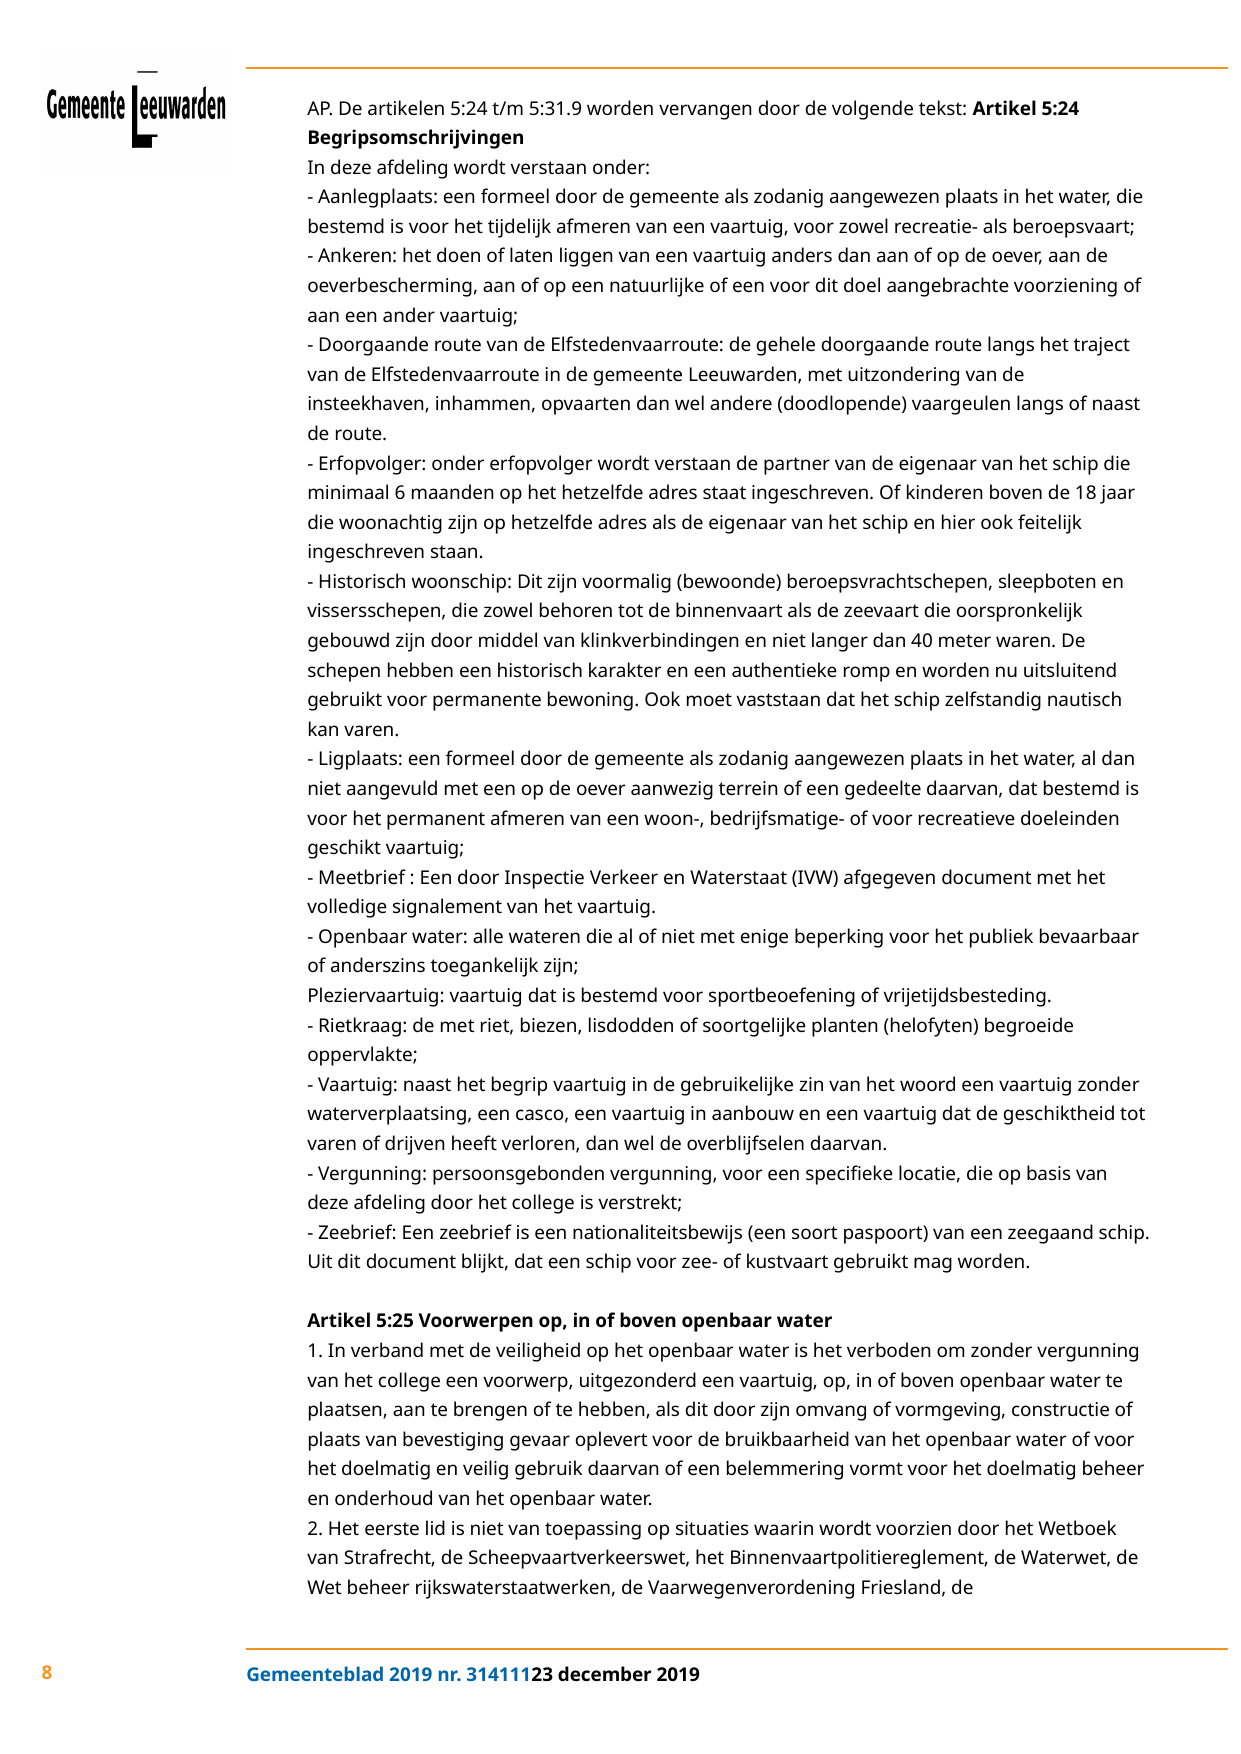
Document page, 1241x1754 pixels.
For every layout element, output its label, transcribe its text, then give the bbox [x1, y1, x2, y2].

list 2. Het eerste lid is niet van toepassing op situaties waarin wordt voorzien door het Wetboek van Strafrecht, de Scheepvaartverkeerswet, het Binnenvaartpolitiereglement, de Waterwet, de Wet beheer rijkswaterstaatwerken, de Vaarwegenverordening Friesland, de [248, 1515, 1152, 1600]
list - Openbaar water: alle wateren die al of niet met enige beperking voor het publiek bevaarbaar of anderszins toegankelijk zijn; [248, 923, 1152, 978]
list 1. In verband met de veiligheid op het openbaar water is het verboden om zonder vergunning van het college een voorwerp, uitgezonderd een vaartuig, op, in of boven openbaar water te plaatsen, aan te brengen of te hebben, als dit door zijn omvang of vormgeving, constructie of plaats van bevestiging gevaar oplevert voor de bruikbaarheid van het openbaar water of voor het doelmatig en veilig gebruik daarvan of een belemmering vormt voor het doelmatig beheer en onderhoud van het openbaar water. [248, 1337, 1152, 1511]
list - Doorgaande route van de Elfstedenvaarroute: de gehele doorgaande route langs het traject van de Elfstedenvaarroute in de gemeente Leeuwarden, met uitzondering van de insteekhaven, inhammen, opvaarten dan wel andere (doodlopende) vaargeulen langs of naast de route. [248, 331, 1152, 446]
list - Rietkraag: de met riet, biezen, lisdodden of soortgelijke planten (helofyten) begroeide oppervlakte; [248, 1012, 1152, 1067]
list - Vergunning: persoonsgebonden vergunning, voor een specifieke locatie, die op basis van deze afdeling door het college is verstrekt; [248, 1160, 1152, 1215]
picture [41, 47, 231, 172]
list AP. De artikelen 5:24 t/m 5:31.9 worden vervangen door de volgende tekst: Artikel 5:24 Begripsomschrijvingen [248, 95, 1152, 150]
list - Aanlegplaats: een formeel door de gemeente als zodanig aangewezen plaats in het water, die bestemd is voor het tijdelijk afmeren van een vaartuig, voor zowel recreatie- als beroepsvaart; [248, 183, 1152, 239]
list - Vaartuig: naast het begrip vaartuig in de gebruikelijke zin van het woord een vaartuig zonder waterverplaatsing, een casco, een vaartuig in aanbouw en een vaartuig dat de geschiktheid tot varen of drijven heeft verloren, dan wel de overblijfselen daarvan. [248, 1071, 1152, 1156]
list - Erfopvolger: onder erfopvolger wordt verstaan de partner van de eigenaar van het schip die minimaal 6 maanden op het hetzelfde adres staat ingeschreven. Of kinderen boven de 18 jaar die woonachtig zijn op hetzelfde adres als de eigenaar van het schip en hier ook feitelijk ingeschreven staan. [248, 450, 1152, 564]
list - Historisch woonschip: Dit zijn voormalig (bewoonde) beroepsvrachtschepen, sleepboten en vissersschepen, die zowel behoren tot de binnenvaart als de zeevaart die oorspronkelijk gebouwd zijn door middel van klinkverbindingen en niet langer dan 40 meter waren. De schepen hebben een historisch karakter en een authentieke romp en worden nu uitsluitend gebruikt voor permanente bewoning. Ook moet vaststaan dat het schip zelfstandig nautisch kan varen. [248, 568, 1152, 742]
list - Meetbrief : Een door Inspectie Verkeer en Waterstaat (IVW) afgegeven document met het volledige signalement van het vaartuig. [248, 864, 1152, 919]
list In deze afdeling wordt verstaan onder: [248, 154, 1152, 180]
list - Ligplaats: een formeel door de gemeente als zodanig aangewezen plaats in het water, al dan niet aangevuld met een op de oever aanwezig terrein of een gedeelte daarvan, dat bestemd is voor het permanent afmeren van een woon-, bedrijfsmatige- of voor recreatieve doeleinden geschikt vaartuig; [248, 746, 1152, 860]
list - Zeebrief: Een zeebrief is een nationaliteitsbewijs (een soort paspoort) van een zeegaand schip. Uit dit document blijkt, dat een schip voor zee- of kustvaart gebruikt mag worden. [248, 1219, 1152, 1274]
list Artikel 5:25 Voorwerpen op, in of boven openbaar water [248, 1308, 1152, 1333]
list Pleziervaartuig: vaartuig dat is bestemd voor sportbeoefening of vrijetijdsbesteding. [248, 982, 1152, 1008]
list - Ankeren: het doen of laten liggen van een vaartuig anders dan aan of op de oever, aan de oeverbescherming, aan of op een natuurlijke of een voor dit doel aangebrachte voorziening of aan een ander vaartuig; [248, 243, 1152, 328]
